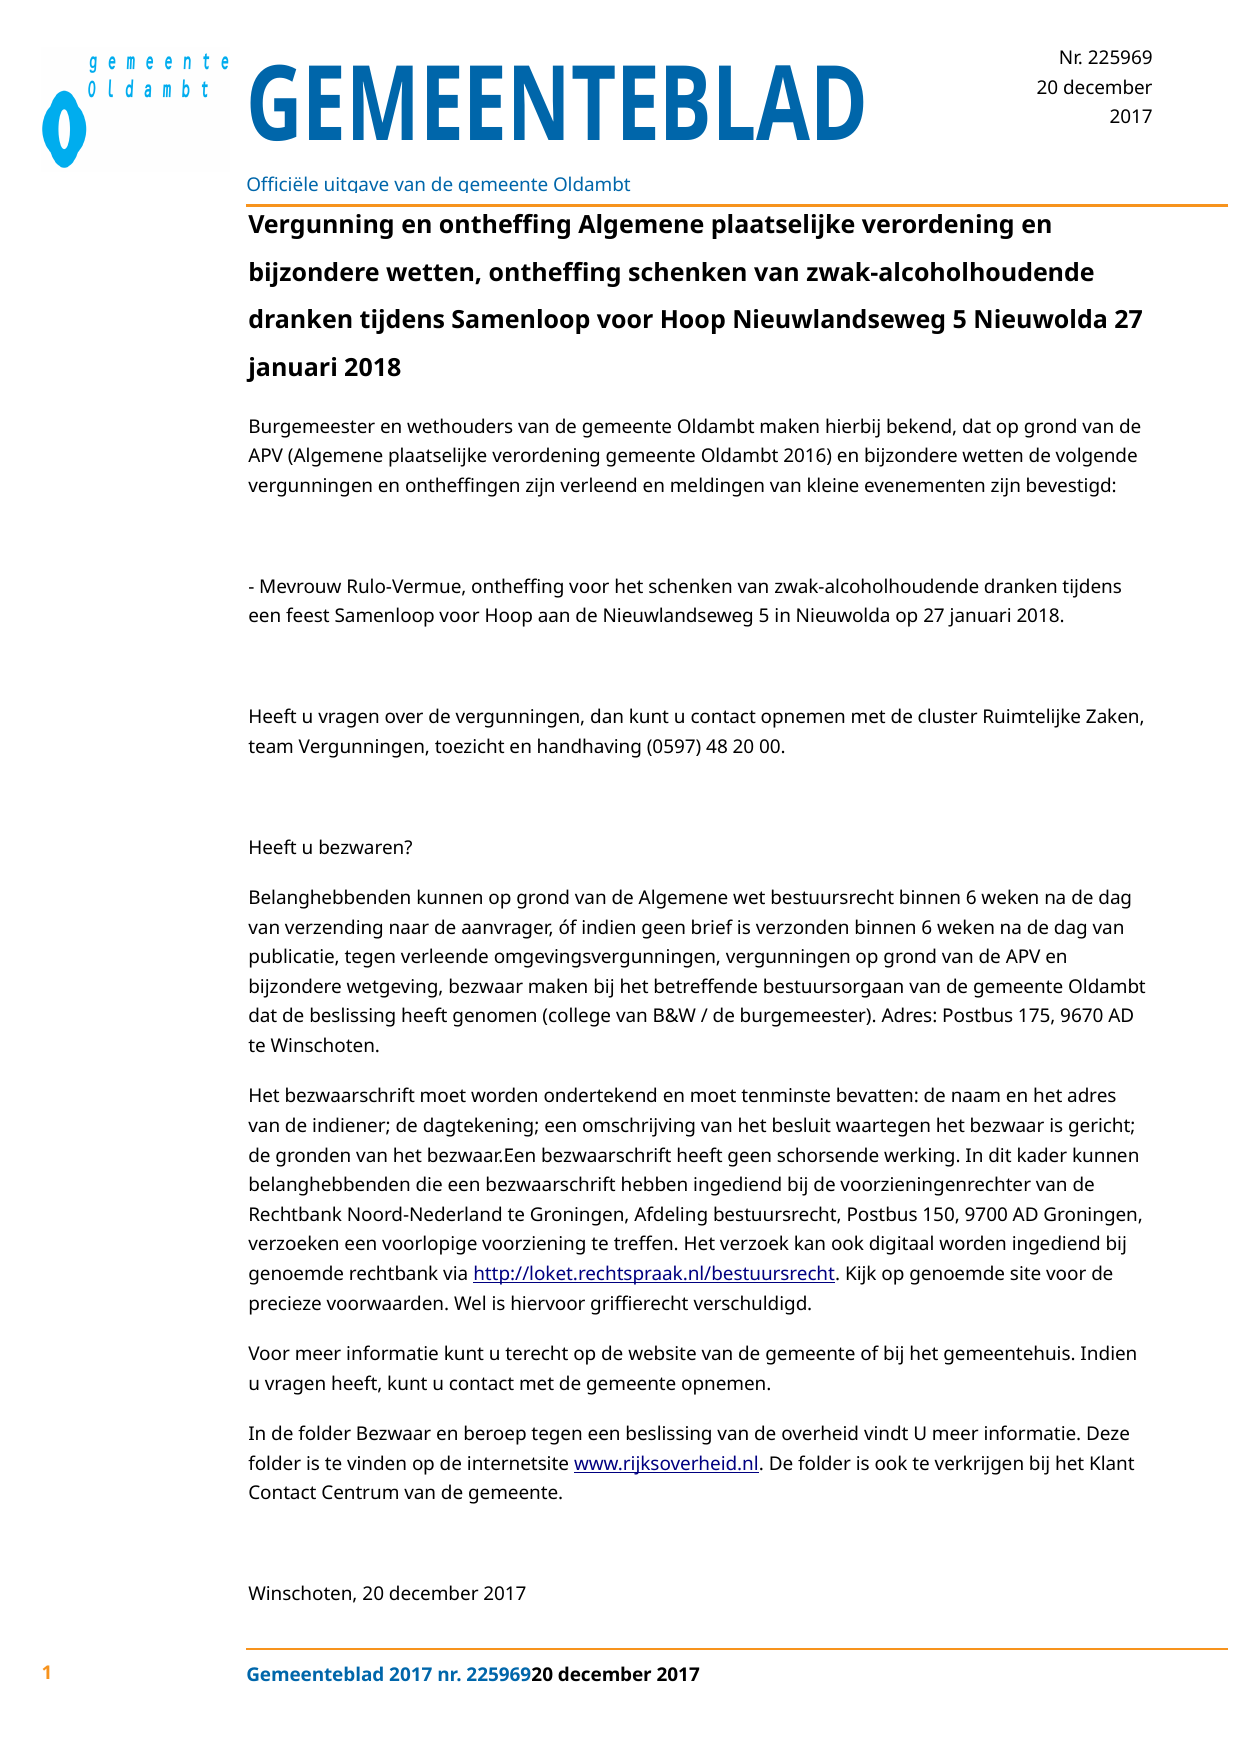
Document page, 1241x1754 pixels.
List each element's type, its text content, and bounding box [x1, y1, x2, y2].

text In de folder Bezwaar en beroep tegen een beslissing van de overheid vindt U meer informatie. Deze folder is te vinden op de internetsite www.rijksoverheid.nl. De folder is ook te verkrijgen bij het Klant Contact Centrum van de gemeente. [248, 1420, 1152, 1505]
text Belanghebbenden kunnen op grond van de Algemene wet bestuursrecht binnen 6 weken na de dag van verzending naar de aanvrager, óf indien geen brief is verzonden binnen 6 weken na de dag van publicatie, tegen verleende omgevingsvergunningen, vergunningen op grond van de APV en bijzondere wetgeving, bezwaar maken bij het betreffende bestuursorgaan van de gemeente Oldambt dat de beslissing heeft genomen (college van B&W / de burgemeester). Adres: Postbus 175, 9670 AD te Winschoten. [248, 884, 1152, 1058]
text Heeft u vragen over de vergunningen, dan kunt u contact opnemen met de cluster Ruimtelijke Zaken, team Vergunningen, toezicht en handhaving (0597) 48 20 00. [248, 703, 1152, 759]
text Heeft u bezwaren? [248, 834, 1152, 860]
picture [41, 47, 231, 172]
text Vergunning en ontheffing Algemene plaatselijke verordening en bijzondere wetten, ontheffing schenken van zwak-alcoholhoudende dranken tijdens Samenloop voor Hoop Nieuwlandseweg 5 Nieuwolda 27 januari 2018 [248, 207, 1152, 384]
text Burgemeester en wethouders van de gemeente Oldambt maken hierbij bekend, dat op grond van de APV (Algemene plaatselijke verordening gemeente Oldambt 2016) en bijzondere wetten de volgende vergunningen en ontheffingen zijn verleend en meldingen van kleine evenementen zijn bevestigd: [248, 413, 1152, 498]
text Voor meer informatie kunt u terecht op de website van de gemeente of bij het gemeentehuis. Indien u vragen heeft, kunt u contact met de gemeente opnemen. [248, 1340, 1152, 1396]
text - Mevrouw Rulo-Vermue, ontheffing voor het schenken van zwak-alcoholhoudende dranken tijdens een feest Samenloop voor Hoop aan de Nieuwlandseweg 5 in Nieuwolda op 27 januari 2018. [248, 573, 1152, 628]
text Winschoten, 20 december 2017 [248, 1580, 1152, 1606]
text Het bezwaarschrift moet worden ondertekend en moet tenminste bevatten: de naam en het adres van de indiener; de dagtekening; een omschrijving van het besluit waartegen het bezwaar is gericht; de gronden van het bezwaar.Een bezwaarschrift heeft geen schorsende werking. In dit kader kunnen belanghebbenden die een bezwaarschrift hebben ingediend bij de voorzieningenrechter van de Rechtbank Noord-Nederland te Groningen, Afdeling bestuursrecht, Postbus 150, 9700 AD Groningen, verzoeken een voorlopige voorziening te treffen. Het verzoek kan ook digitaal worden ingediend bij genoemde rechtbank via http://loket.rechtspraak.nl/bestuursrecht. Kijk op genoemde site voor de precieze voorwaarden. Wel is hiervoor griffierecht verschuldigd. [248, 1083, 1152, 1316]
